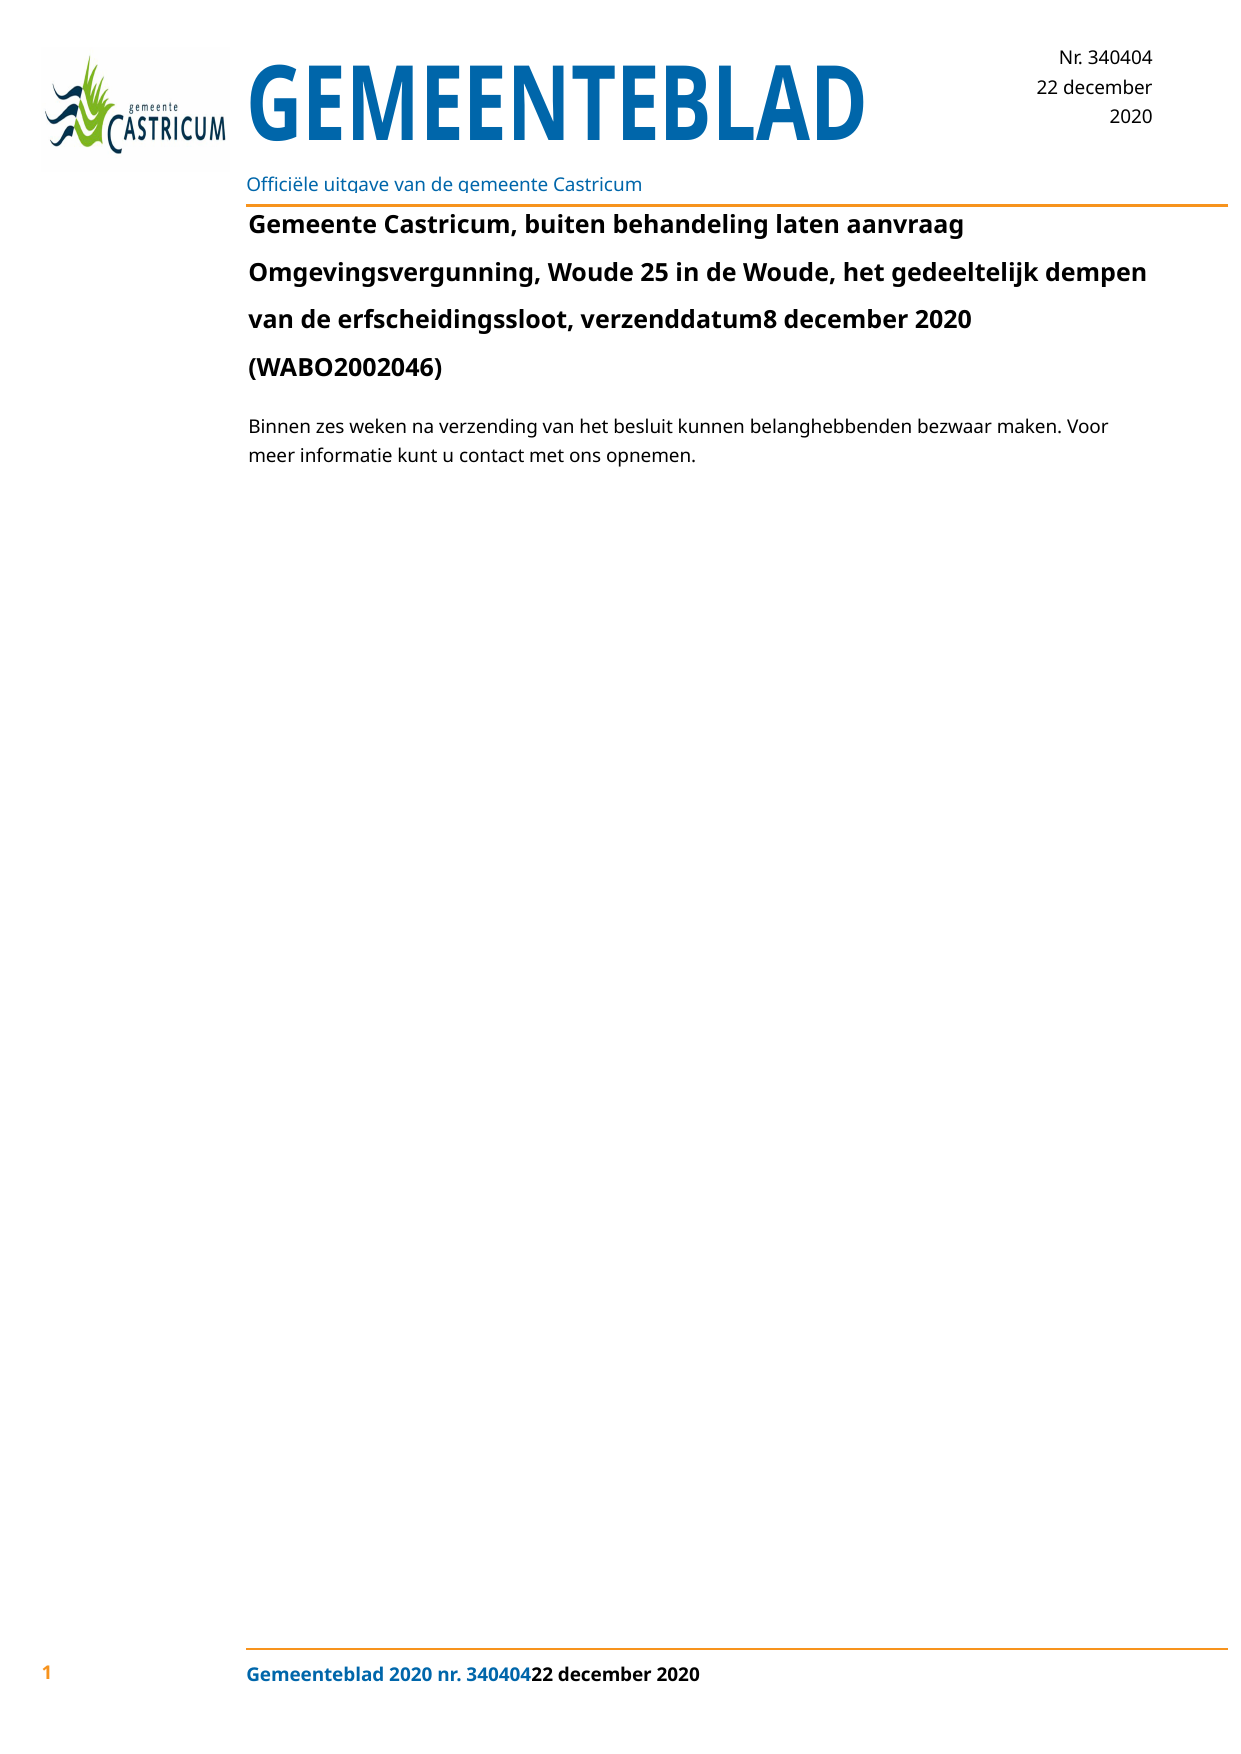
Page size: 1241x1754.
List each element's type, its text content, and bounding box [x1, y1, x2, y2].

text Gemeente Castricum, buiten behandeling laten aanvraag Omgevingsvergunning, Woude 25 in de Woude, het gedeeltelijk dempen van de erfscheidingssloot, verzenddatum8 december 2020 (WABO2002046) [248, 207, 1152, 384]
text Binnen zes weken na verzending van het besluit kunnen belanghebbenden bezwaar maken. Voor meer informatie kunt u contact met ons opnemen. [248, 413, 1152, 468]
picture [41, 47, 231, 172]
